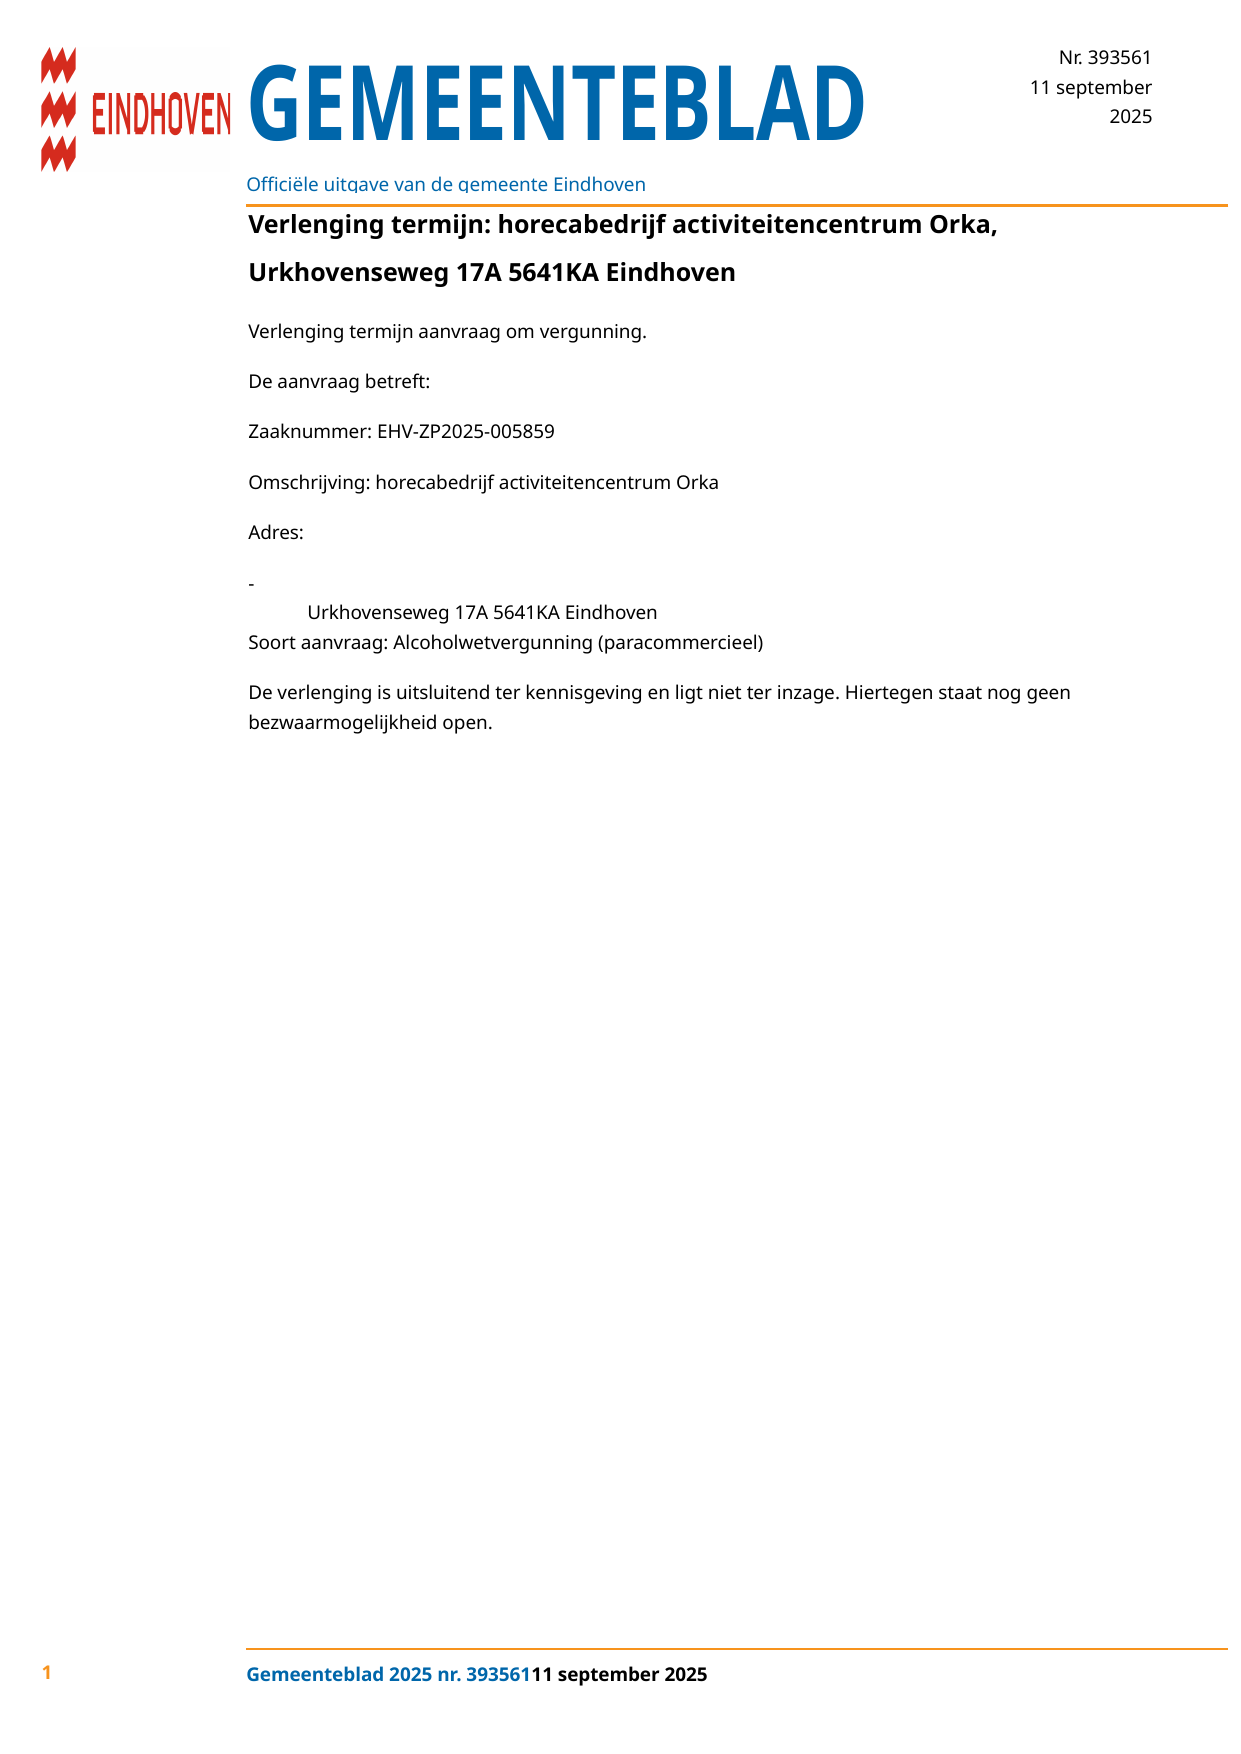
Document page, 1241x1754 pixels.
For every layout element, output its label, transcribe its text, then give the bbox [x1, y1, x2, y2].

text Omschrijving: horecabedrijf activiteitencentrum Orka [248, 469, 1152, 495]
text Adres: [248, 519, 1152, 545]
text Soort aanvraag: Alcoholwetvergunning (paracommercieel) [248, 629, 1152, 655]
text Zaaknummer: EHV-ZP2025-005859 [248, 419, 1152, 444]
text Verlenging termijn aanvraag om vergunning. [248, 318, 1152, 344]
text De verlenging is uitsluitend ter kennisgeving en ligt niet ter inzage. Hiertegen staat nog geen bezwaarmogelijkheid open. [248, 679, 1152, 735]
text Verlenging termijn: horecabedrijf activiteitencentrum Orka, Urkhovenseweg 17A 5641KA Eindhoven [248, 207, 1152, 288]
list Urkhovenseweg 17A 5641KA Eindhoven [248, 599, 1152, 625]
picture [41, 47, 231, 172]
text De aanvraag betreft: [248, 368, 1152, 394]
